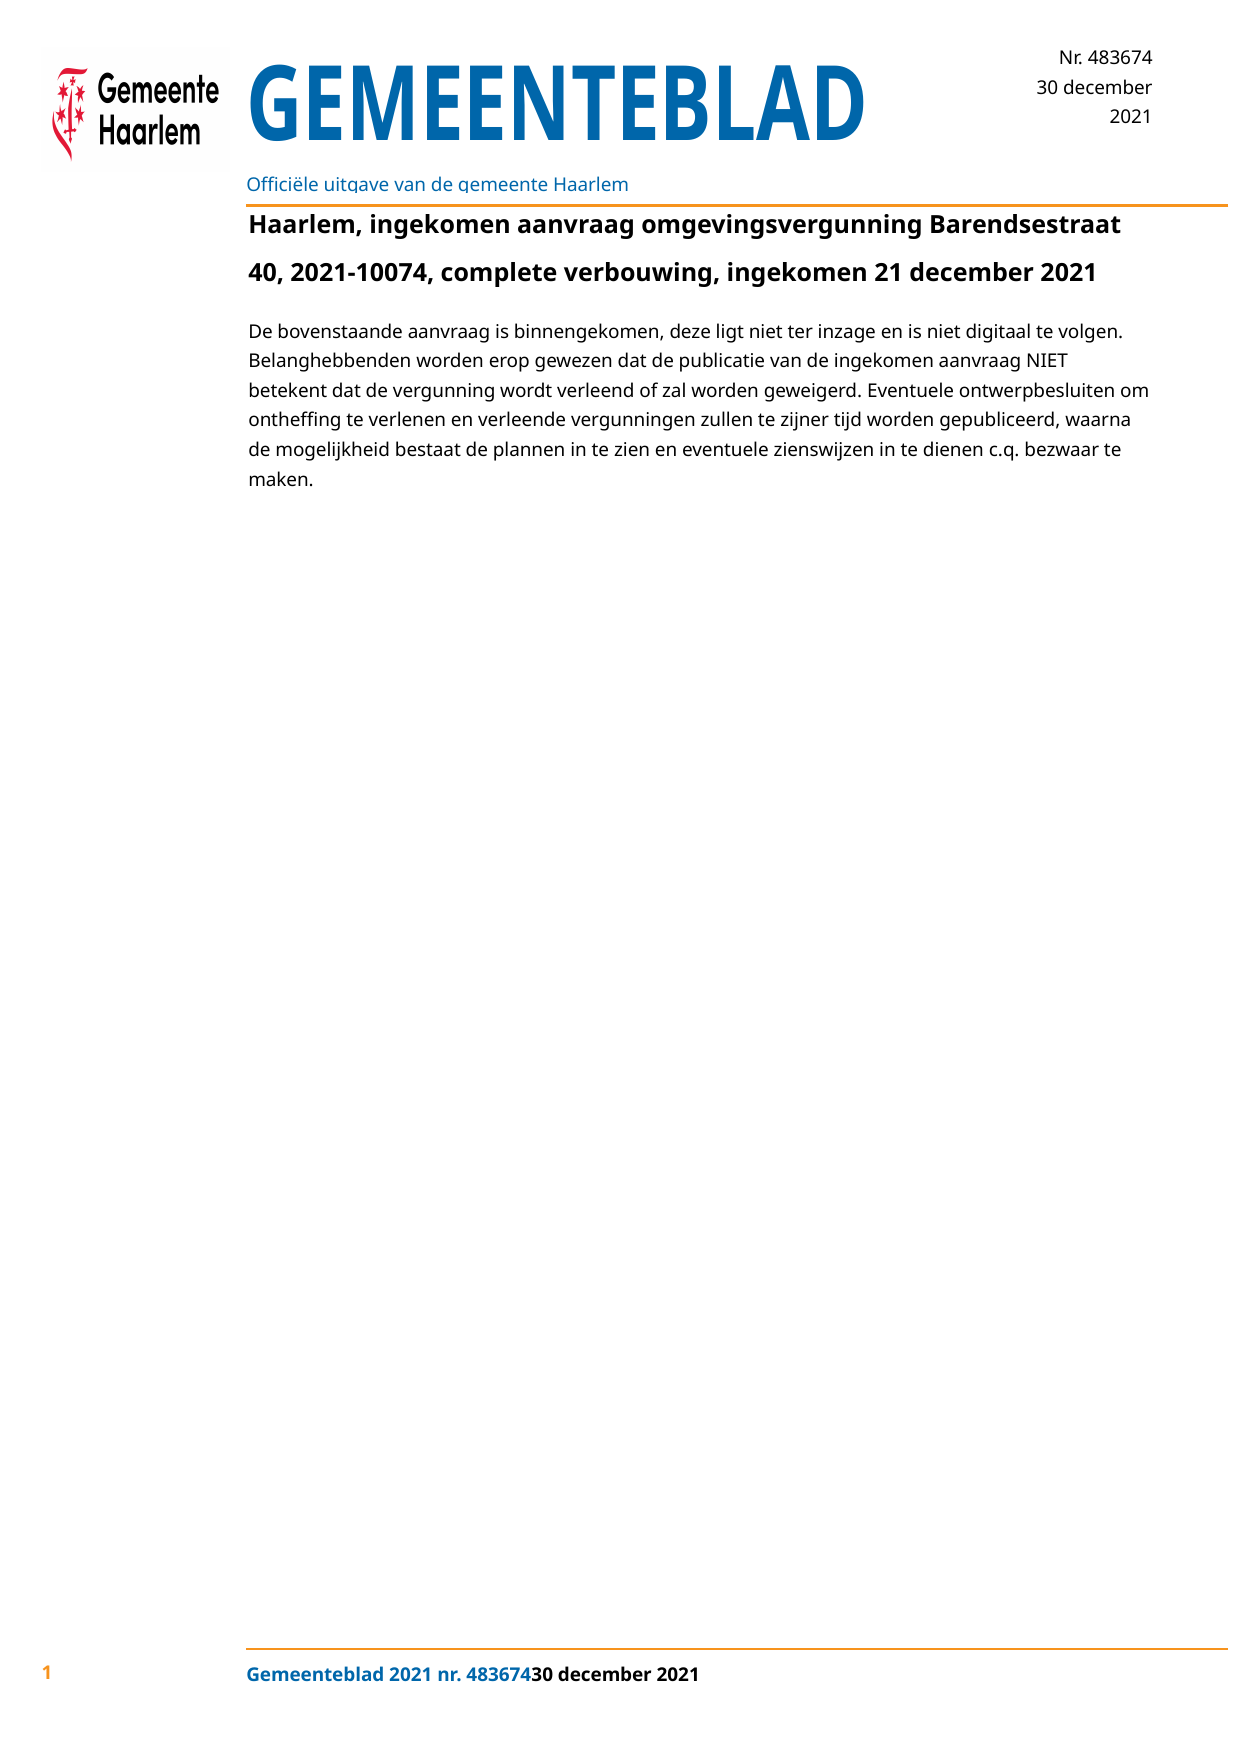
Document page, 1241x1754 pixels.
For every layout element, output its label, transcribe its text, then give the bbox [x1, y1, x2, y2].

text De bovenstaande aanvraag is binnengekomen, deze ligt niet ter inzage en is niet digitaal te volgen. Belanghebbenden worden erop gewezen dat de publicatie van de ingekomen aanvraag NIET betekent dat de vergunning wordt verleend of zal worden geweigerd. Eventuele ontwerpbesluiten om ontheffing te verlenen en verleende vergunningen zullen te zijner tijd worden gepubliceerd, waarna de mogelijkheid bestaat de plannen in te zien en eventuele zienswijzen in te dienen c.q. bezwaar te maken. [248, 318, 1152, 492]
picture [41, 47, 231, 172]
text Haarlem, ingekomen aanvraag omgevingsvergunning Barendsestraat 40, 2021-10074, complete verbouwing, ingekomen 21 december 2021 [248, 207, 1152, 288]
